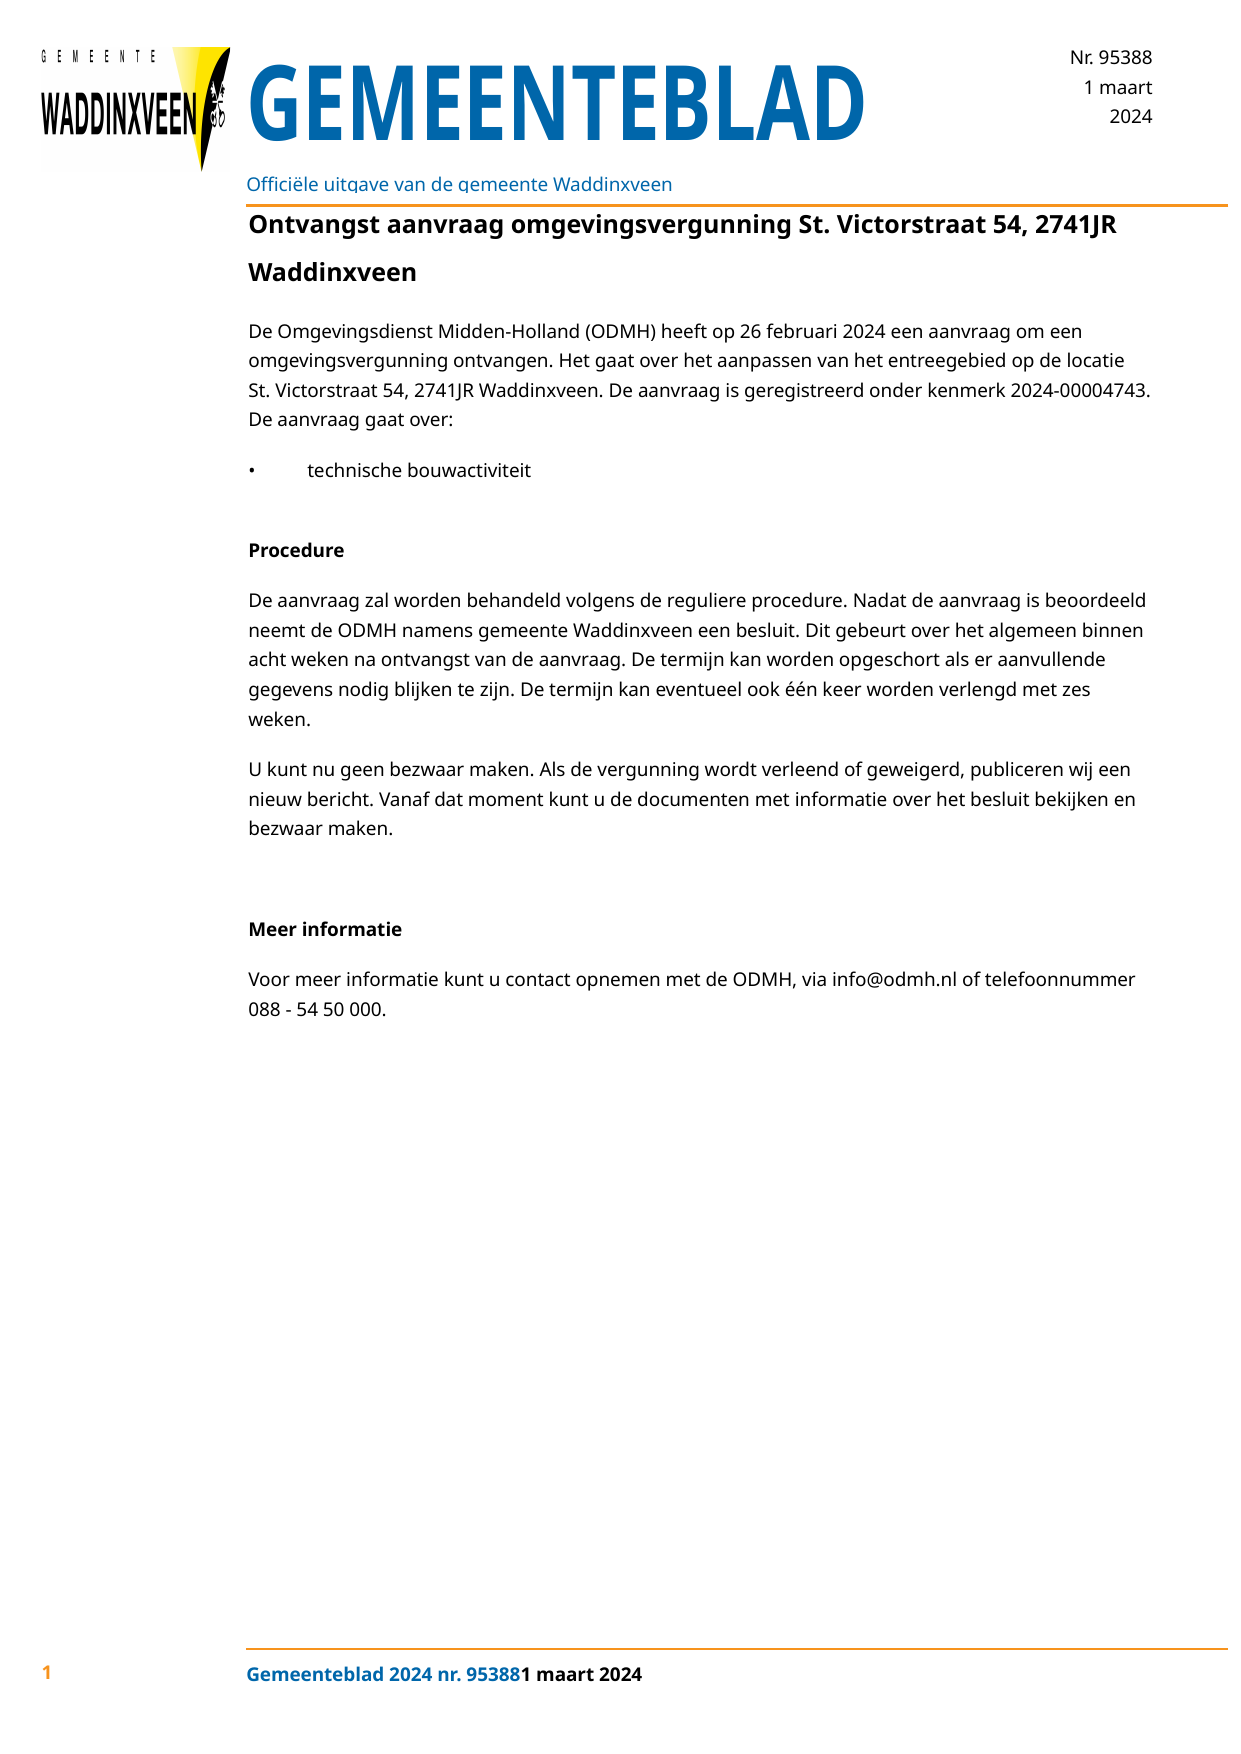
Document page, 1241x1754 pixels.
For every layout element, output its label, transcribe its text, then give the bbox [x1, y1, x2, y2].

text Meer informatie [248, 916, 1152, 942]
text Voor meer informatie kunt u contact opnemen met de ODMH, via info@odmh.nl of telefoonnummer 088 - 54 50 000. [248, 967, 1152, 1022]
list technische bouwactiviteit [248, 457, 1152, 483]
text Procedure [248, 537, 1152, 563]
picture [41, 47, 231, 172]
text De aanvraag zal worden behandeld volgens de reguliere procedure. Nadat de aanvraag is beoordeeld neemt de ODMH namens gemeente Waddinxveen een besluit. Dit gebeurt over het algemeen binnen acht weken na ontvangst van de aanvraag. De termijn kan worden opgeschort als er aanvullende gegevens nodig blijken te zijn. De termijn kan eventueel ook één keer worden verlengd met zes weken. [248, 587, 1152, 732]
text U kunt nu geen bezwaar maken. Als de vergunning wordt verleend of geweigerd, publiceren wij een nieuw bericht. Vanaf dat moment kunt u de documenten met informatie over het besluit bekijken en bezwaar maken. [248, 756, 1152, 841]
text Ontvangst aanvraag omgevingsvergunning St. Victorstraat 54, 2741JR Waddinxveen [248, 207, 1152, 288]
text De Omgevingsdienst Midden-Holland (ODMH) heeft op 26 februari 2024 een aanvraag om een omgevingsvergunning ontvangen. Het gaat over het aanpassen van het entreegebied op de locatie St. Victorstraat 54, 2741JR Waddinxveen. De aanvraag is geregistreerd onder kenmerk 2024-00004743. De aanvraag gaat over: [248, 318, 1152, 432]
